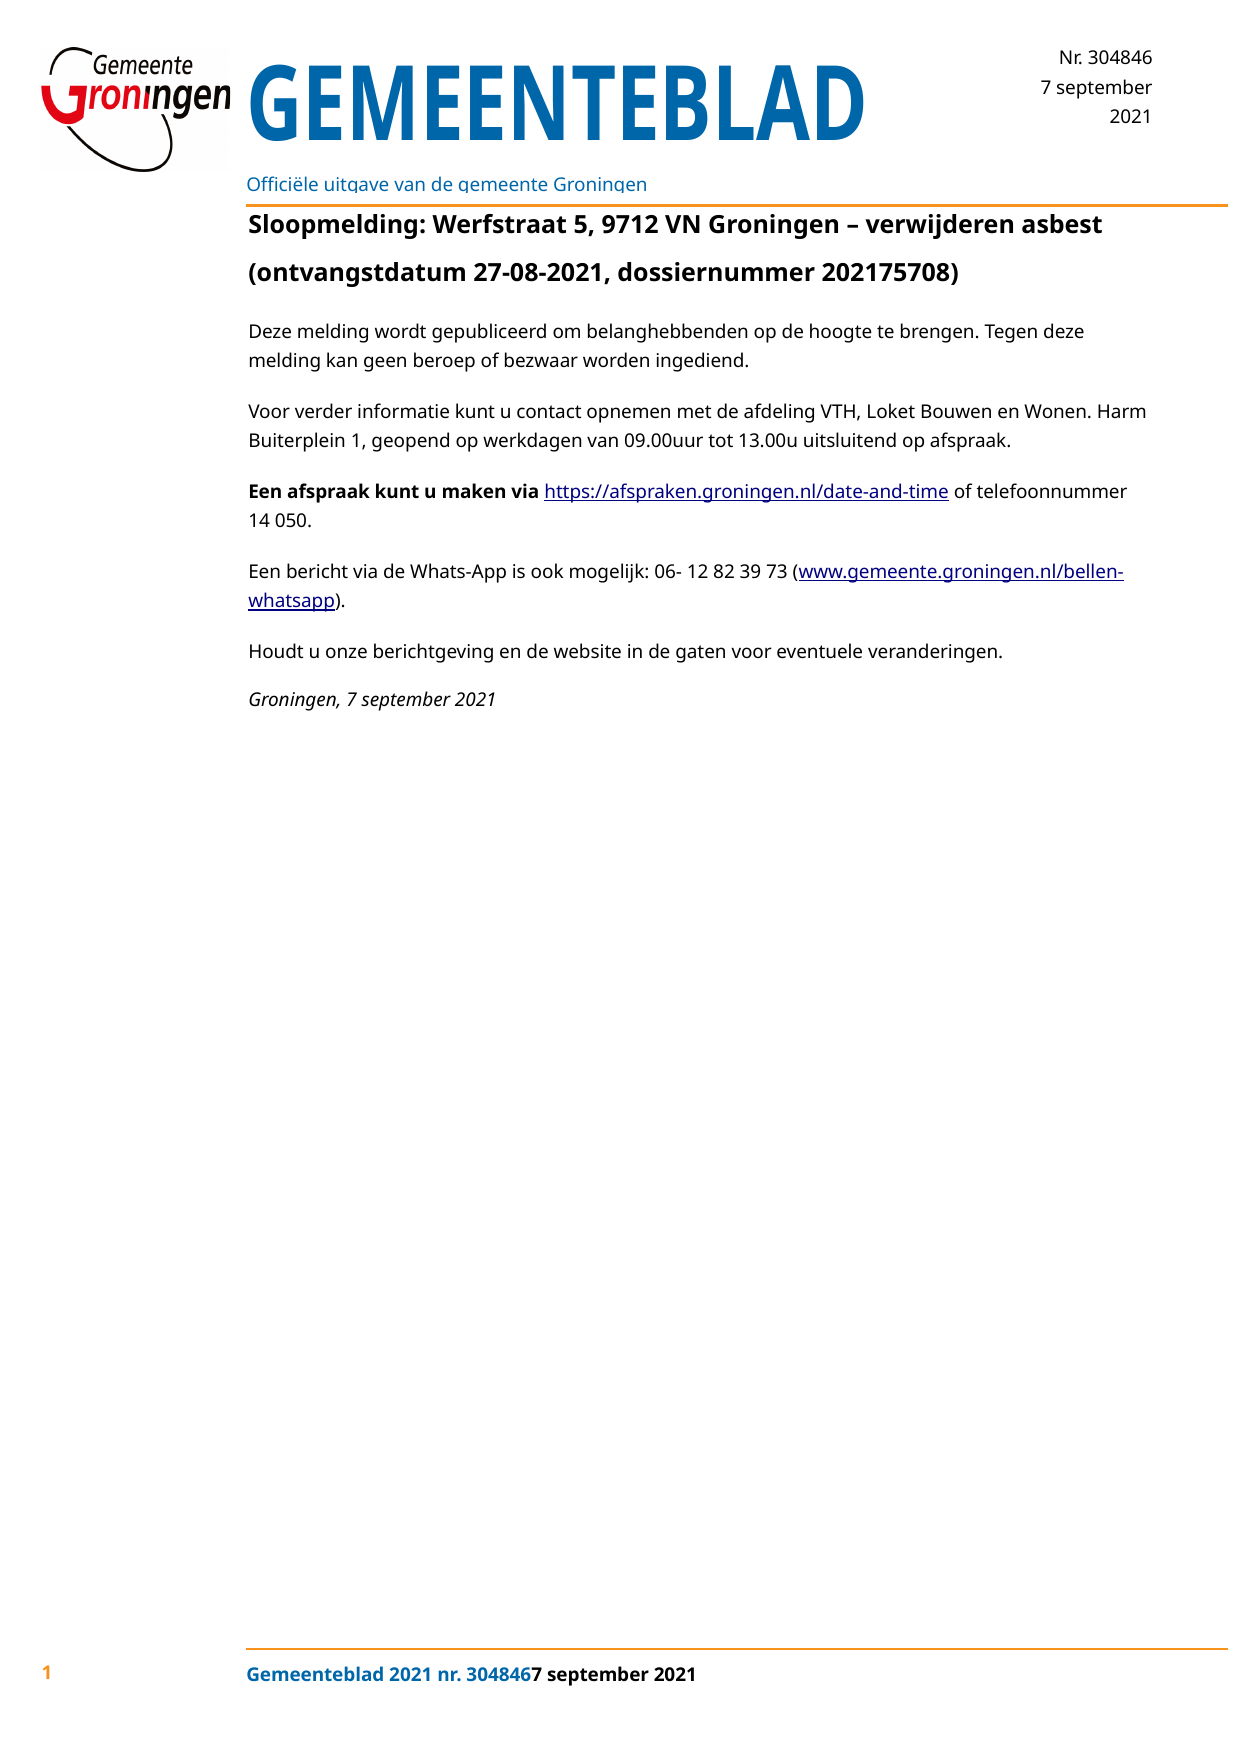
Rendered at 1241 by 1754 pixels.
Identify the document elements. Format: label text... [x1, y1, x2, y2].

text Sloopmelding: Werfstraat 5, 9712 VN Groningen – verwijderen asbest (ontvangstdatum 27-08-2021, dossiernummer 202175708) [248, 207, 1152, 288]
text Een afspraak kunt u maken via https://afspraken.groningen.nl/date-and-time of telefoonnummer 14 050. [248, 478, 1152, 533]
text Groningen, 7 september 2021 [248, 686, 1152, 711]
text Deze melding wordt gepubliceerd om belanghebbenden op de hoogte te brengen. Tegen deze melding kan geen beroep of bezwaar worden ingediend. [248, 318, 1152, 373]
text Een bericht via de Whats-App is ook mogelijk: 06- 12 82 39 73 (www.gemeente.groningen.nl/bellen-whatsapp). [248, 558, 1152, 613]
text Houdt u onze berichtgeving en de website in de gaten voor eventuele veranderingen. [248, 638, 1152, 664]
text Voor verder informatie kunt u contact opnemen met de afdeling VTH, Loket Bouwen en Wonen. Harm Buiterplein 1, geopend op werkdagen van 09.00uur tot 13.00u uitsluitend op afspraak. [248, 398, 1152, 453]
picture [41, 47, 231, 172]
